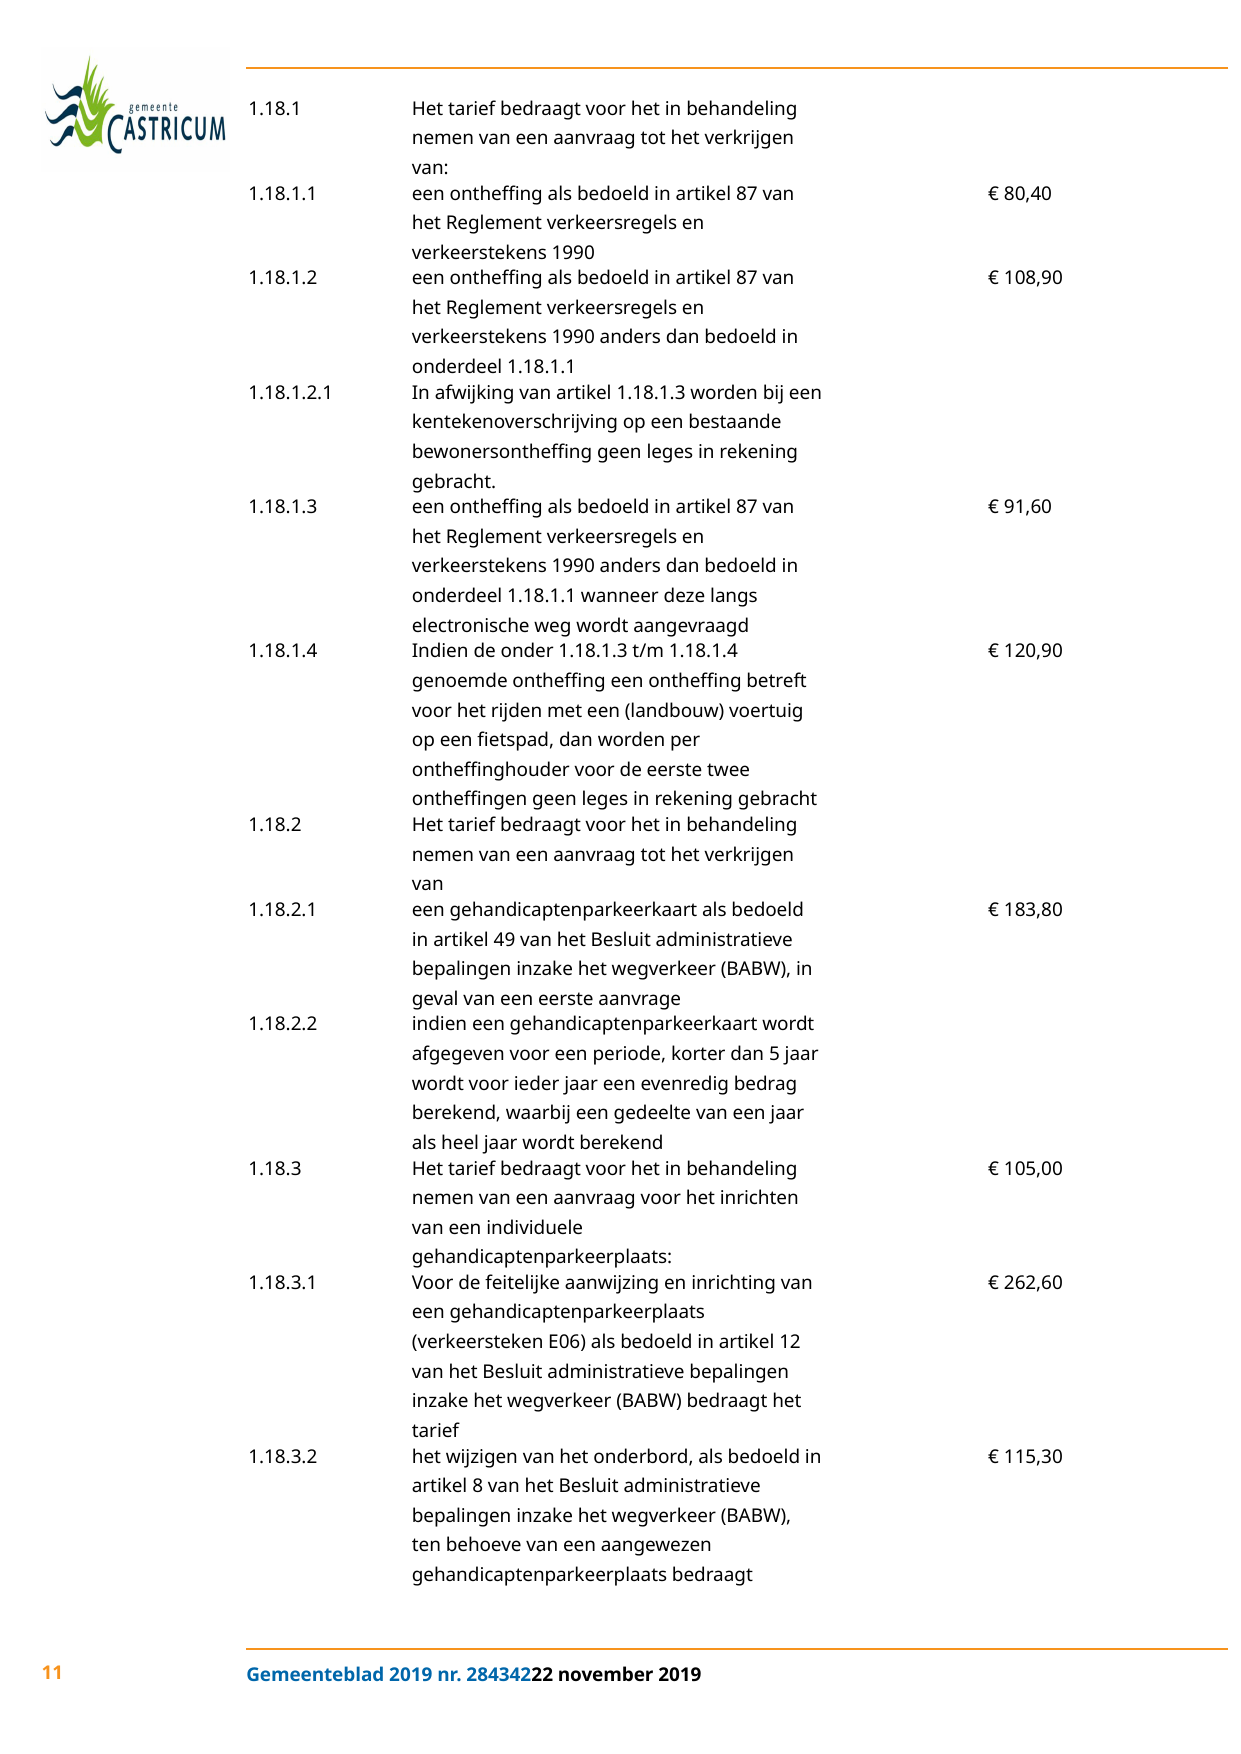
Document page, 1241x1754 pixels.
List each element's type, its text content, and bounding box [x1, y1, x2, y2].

table_cell In afwijking van artikel 1.18.1.3 worden bij een kentekenoverschrijving op een bestaande bewonersontheffing geen leges in rekening gebracht. [412, 379, 824, 493]
table_cell [824, 265, 988, 379]
table_cell [824, 1011, 988, 1155]
table_cell [824, 1443, 988, 1587]
table_cell € 262,60 [988, 1269, 1152, 1443]
table_cell 1.18.2.1 [248, 896, 412, 1011]
table_cell indien een gehandicaptenparkeerkaart wordt afgegeven voor een periode, korter dan 5 jaar wordt voor ieder jaar een evenredig bedrag berekend, waarbij een gedeelte van een jaar als heel jaar wordt berekend [412, 1011, 824, 1155]
picture [41, 47, 231, 172]
table_cell 1.18.1.3 [248, 494, 412, 638]
table_cell [824, 180, 988, 264]
table_cell 1.18.1 [248, 95, 412, 180]
table_cell [824, 811, 988, 896]
table_cell een gehandicaptenparkeerkaart als bedoeld in artikel 49 van het Besluit administratieve bepalingen inzake het wegverkeer (BABW), in geval van een eerste aanvrage [412, 896, 824, 1011]
table_cell een ontheffing als bedoeld in artikel 87 van het Reglement verkeersregels en verkeerstekens 1990 anders dan bedoeld in onderdeel 1.18.1.1 [412, 265, 824, 379]
table_cell een ontheffing als bedoeld in artikel 87 van het Reglement verkeersregels en verkeerstekens 1990 anders dan bedoeld in onderdeel 1.18.1.1 wanneer deze langs electronische weg wordt aangevraagd [412, 494, 824, 638]
table_cell [988, 379, 1152, 493]
table_cell 1.18.2.2 [248, 1011, 412, 1155]
table_cell € 183,80 [988, 896, 1152, 1011]
table_cell [988, 811, 1152, 896]
table_cell 1.18.1.2.1 [248, 379, 412, 493]
table_cell [824, 1269, 988, 1443]
table_cell Voor de feitelijke aanwijzing en inrichting van een gehandicaptenparkeerplaats (verkeersteken E06) als bedoeld in artikel 12 van het Besluit administratieve bepalingen inzake het wegverkeer (BABW) bedraagt het tarief [412, 1269, 824, 1443]
table_cell € 105,00 [988, 1155, 1152, 1269]
table_cell € 80,40 [988, 180, 1152, 264]
table_cell 1.18.3 [248, 1155, 412, 1269]
table_cell 1.18.1.1 [248, 180, 412, 264]
table_cell [988, 1011, 1152, 1155]
table_cell [824, 95, 988, 180]
table_cell [824, 638, 988, 811]
table_cell Indien de onder 1.18.1.3 t/m 1.18.1.4 genoemde ontheffing een ontheffing betreft voor het rijden met een (landbouw) voertuig op een fietspad, dan worden per ontheffinghouder voor de eerste twee ontheffingen geen leges in rekening gebracht [412, 638, 824, 811]
table_cell 1.18.3.1 [248, 1269, 412, 1443]
table_cell € 91,60 [988, 494, 1152, 638]
table_cell [824, 494, 988, 638]
table_cell 1.18.3.2 [248, 1443, 412, 1587]
table_cell [988, 95, 1152, 180]
table_cell € 108,90 [988, 265, 1152, 379]
table_cell Het tarief bedraagt voor het in behandeling nemen van een aanvraag tot het verkrijgen van: [412, 95, 824, 180]
table_cell 1.18.1.2 [248, 265, 412, 379]
table_cell € 120,90 [988, 638, 1152, 811]
table_cell het wijzigen van het onderbord, als bedoeld in artikel 8 van het Besluit administratieve bepalingen inzake het wegverkeer (BABW), ten behoeve van een aangewezen gehandicaptenparkeerplaats bedraagt [412, 1443, 824, 1587]
table_cell 1.18.1.4 [248, 638, 412, 811]
table_cell [824, 379, 988, 493]
table_cell € 115,30 [988, 1443, 1152, 1587]
table_cell 1.18.2 [248, 811, 412, 896]
table_cell Het tarief bedraagt voor het in behandeling nemen van een aanvraag voor het inrichten van een individuele gehandicaptenparkeerplaats: [412, 1155, 824, 1269]
table_cell Het tarief bedraagt voor het in behandeling nemen van een aanvraag tot het verkrijgen van [412, 811, 824, 896]
table_cell een ontheffing als bedoeld in artikel 87 van het Reglement verkeersregels en verkeerstekens 1990 [412, 180, 824, 264]
table_cell [824, 896, 988, 1011]
table_cell [824, 1155, 988, 1269]
